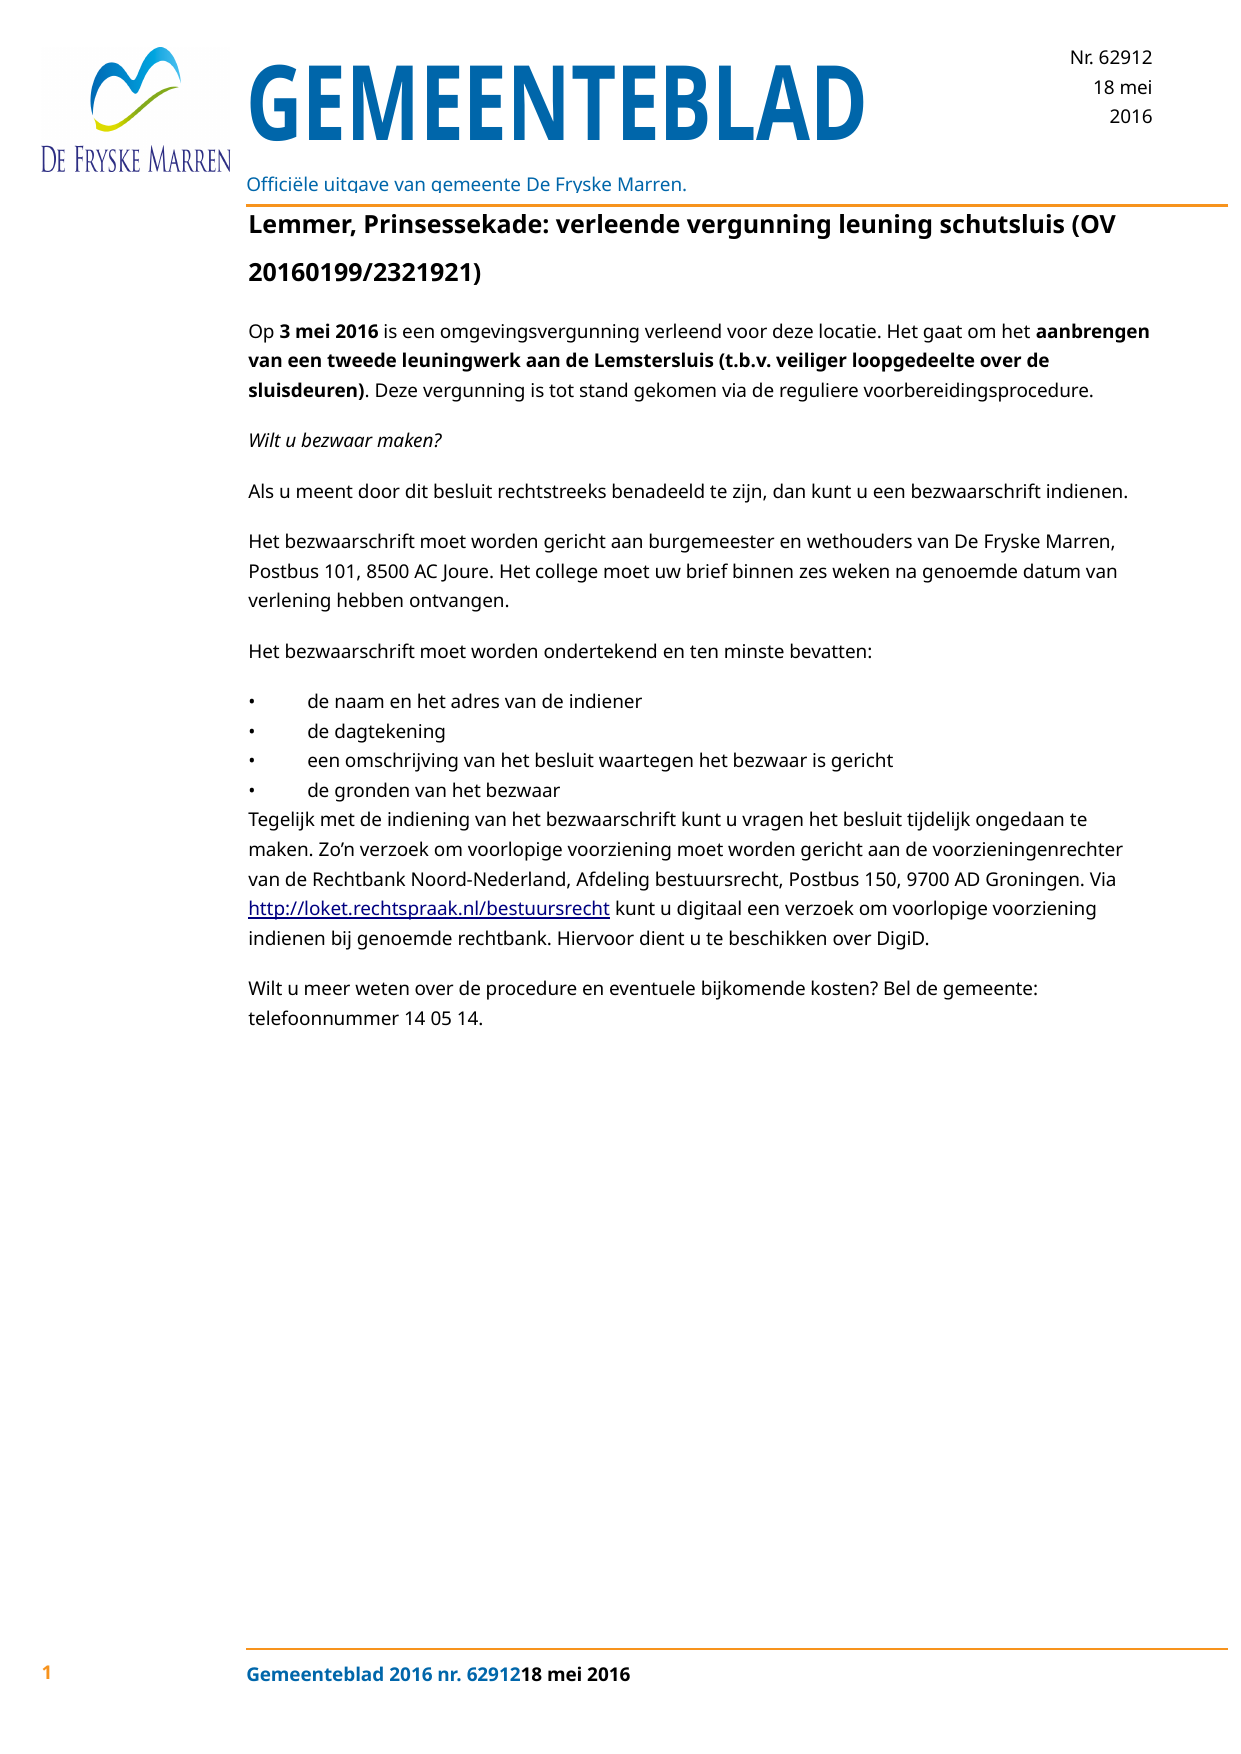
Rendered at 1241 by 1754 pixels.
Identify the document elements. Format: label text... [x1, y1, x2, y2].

list de dagtekening [248, 718, 1152, 744]
list de naam en het adres van de indiener [248, 688, 1152, 714]
text Tegelijk met de indiening van het bezwaarschrift kunt u vragen het besluit tijdelijk ongedaan te maken. Zo’n verzoek om voorlopige voorziening moet worden gericht aan de voorzieningenrechter van de Rechtbank Noord-Nederland, Afdeling bestuursrecht, Postbus 150, 9700 AD Groningen. Via http://loket.rechtspraak.nl/bestuursrecht kunt u digitaal een verzoek om voorlopige voorziening indienen bij genoemde rechtbank. Hiervoor dient u te beschikken over DigiD. [248, 807, 1152, 951]
text Op 3 mei 2016 is een omgevingsvergunning verleend voor deze locatie. Het gaat om het aanbrengen van een tweede leuningwerk aan de Lemstersluis (t.b.v. veiliger loopgedeelte over de sluisdeuren). Deze vergunning is tot stand gekomen via de reguliere voorbereidingsprocedure. [248, 318, 1152, 403]
list de gronden van het bezwaar [248, 777, 1152, 803]
text Lemmer, Prinsessekade: verleende vergunning leuning schutsluis (OV 20160199/2321921) [248, 207, 1152, 288]
text Wilt u meer weten over de procedure en eventuele bijkomende kosten? Bel de gemeente: telefoonnummer 14 05 14. [248, 975, 1152, 1031]
list een omschrijving van het besluit waartegen het bezwaar is gericht [248, 747, 1152, 773]
picture [41, 47, 231, 172]
text Wilt u bezwaar maken? [248, 427, 1152, 453]
text Als u meent door dit besluit rechtstreeks benadeeld te zijn, dan kunt u een bezwaarschrift indienen. [248, 478, 1152, 504]
text Het bezwaarschrift moet worden ondertekend en ten minste bevatten: [248, 638, 1152, 664]
text Het bezwaarschrift moet worden gericht aan burgemeester en wethouders van De Fryske Marren, Postbus 101, 8500 AC Joure. Het college moet uw brief binnen zes weken na genoemde datum van verlening hebben ontvangen. [248, 528, 1152, 613]
